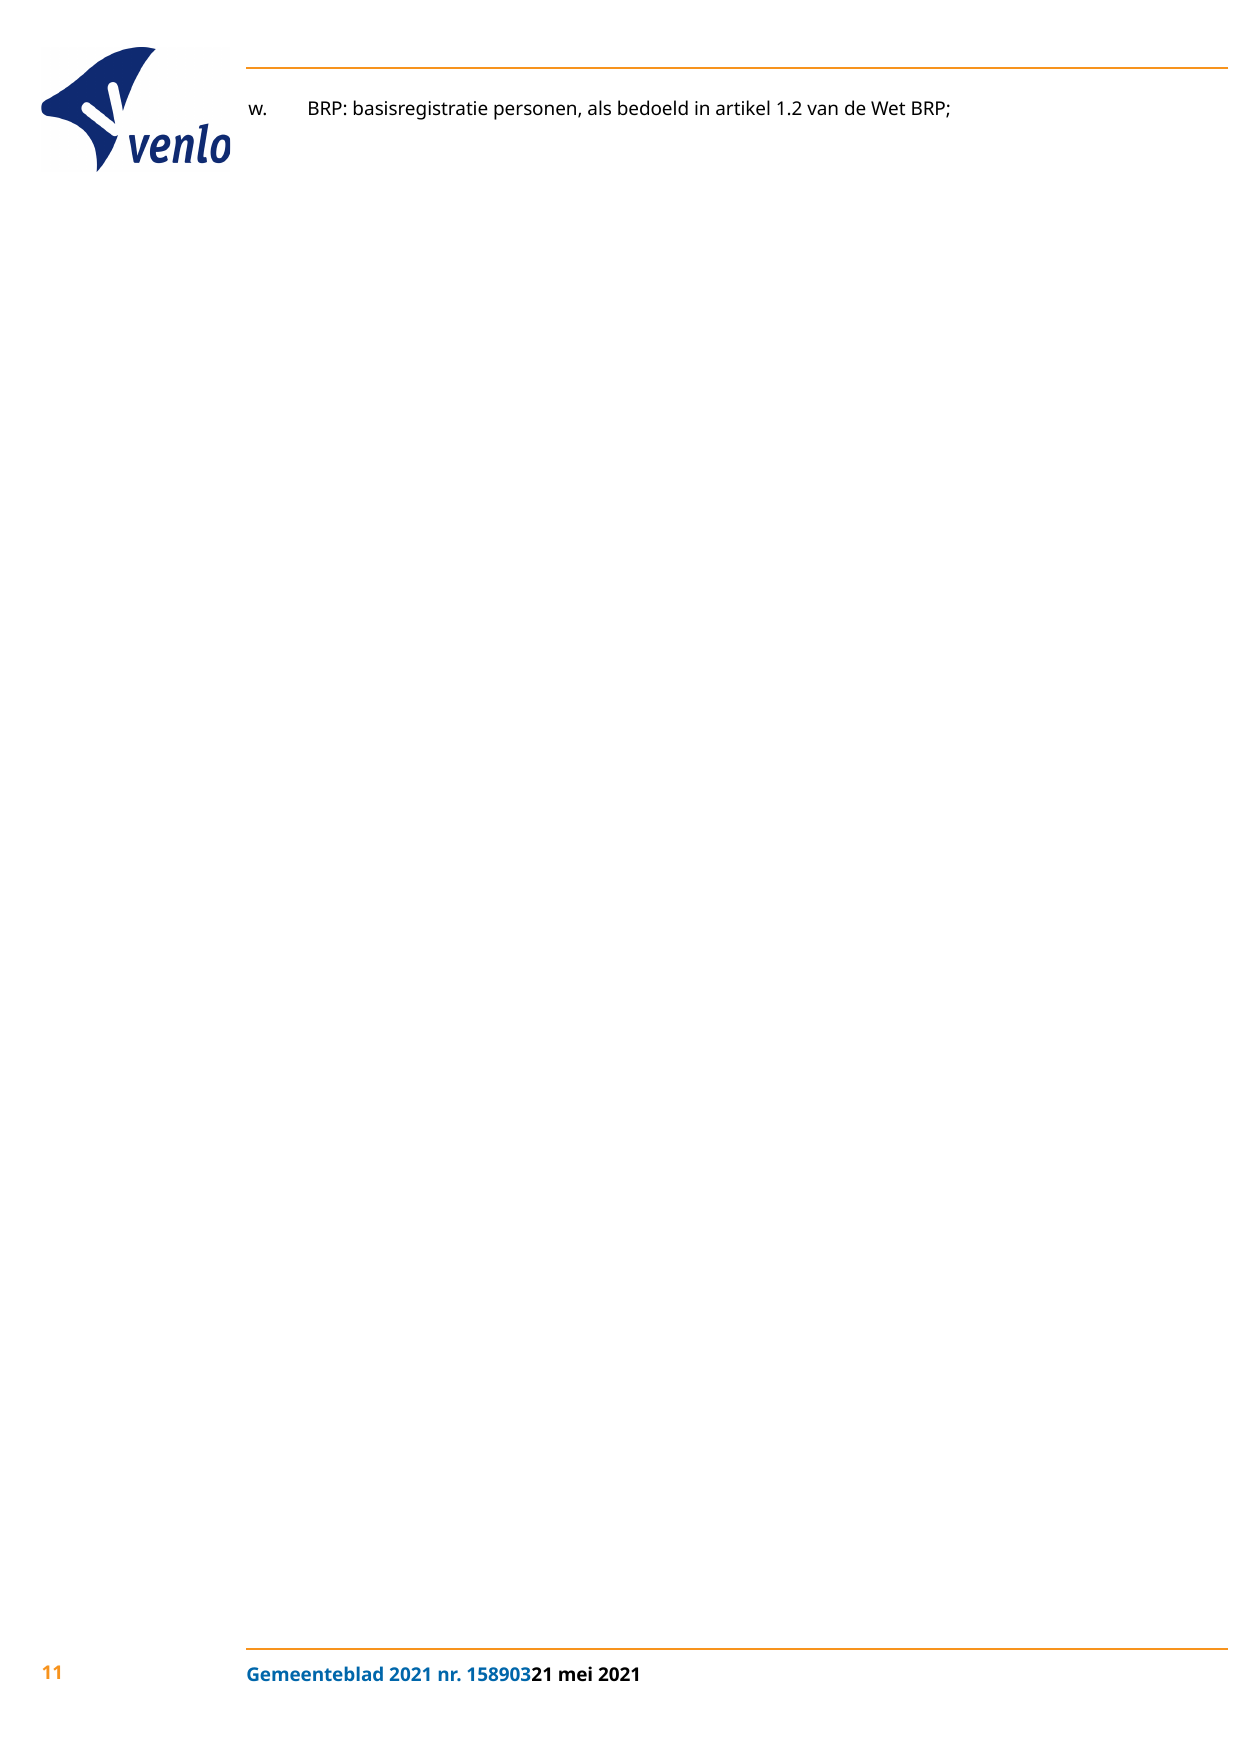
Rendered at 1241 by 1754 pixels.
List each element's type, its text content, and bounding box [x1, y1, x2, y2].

list BRP: basisregistratie personen, als bedoeld in artikel 1.2 van de Wet BRP; [248, 95, 1152, 121]
picture [41, 47, 231, 172]
